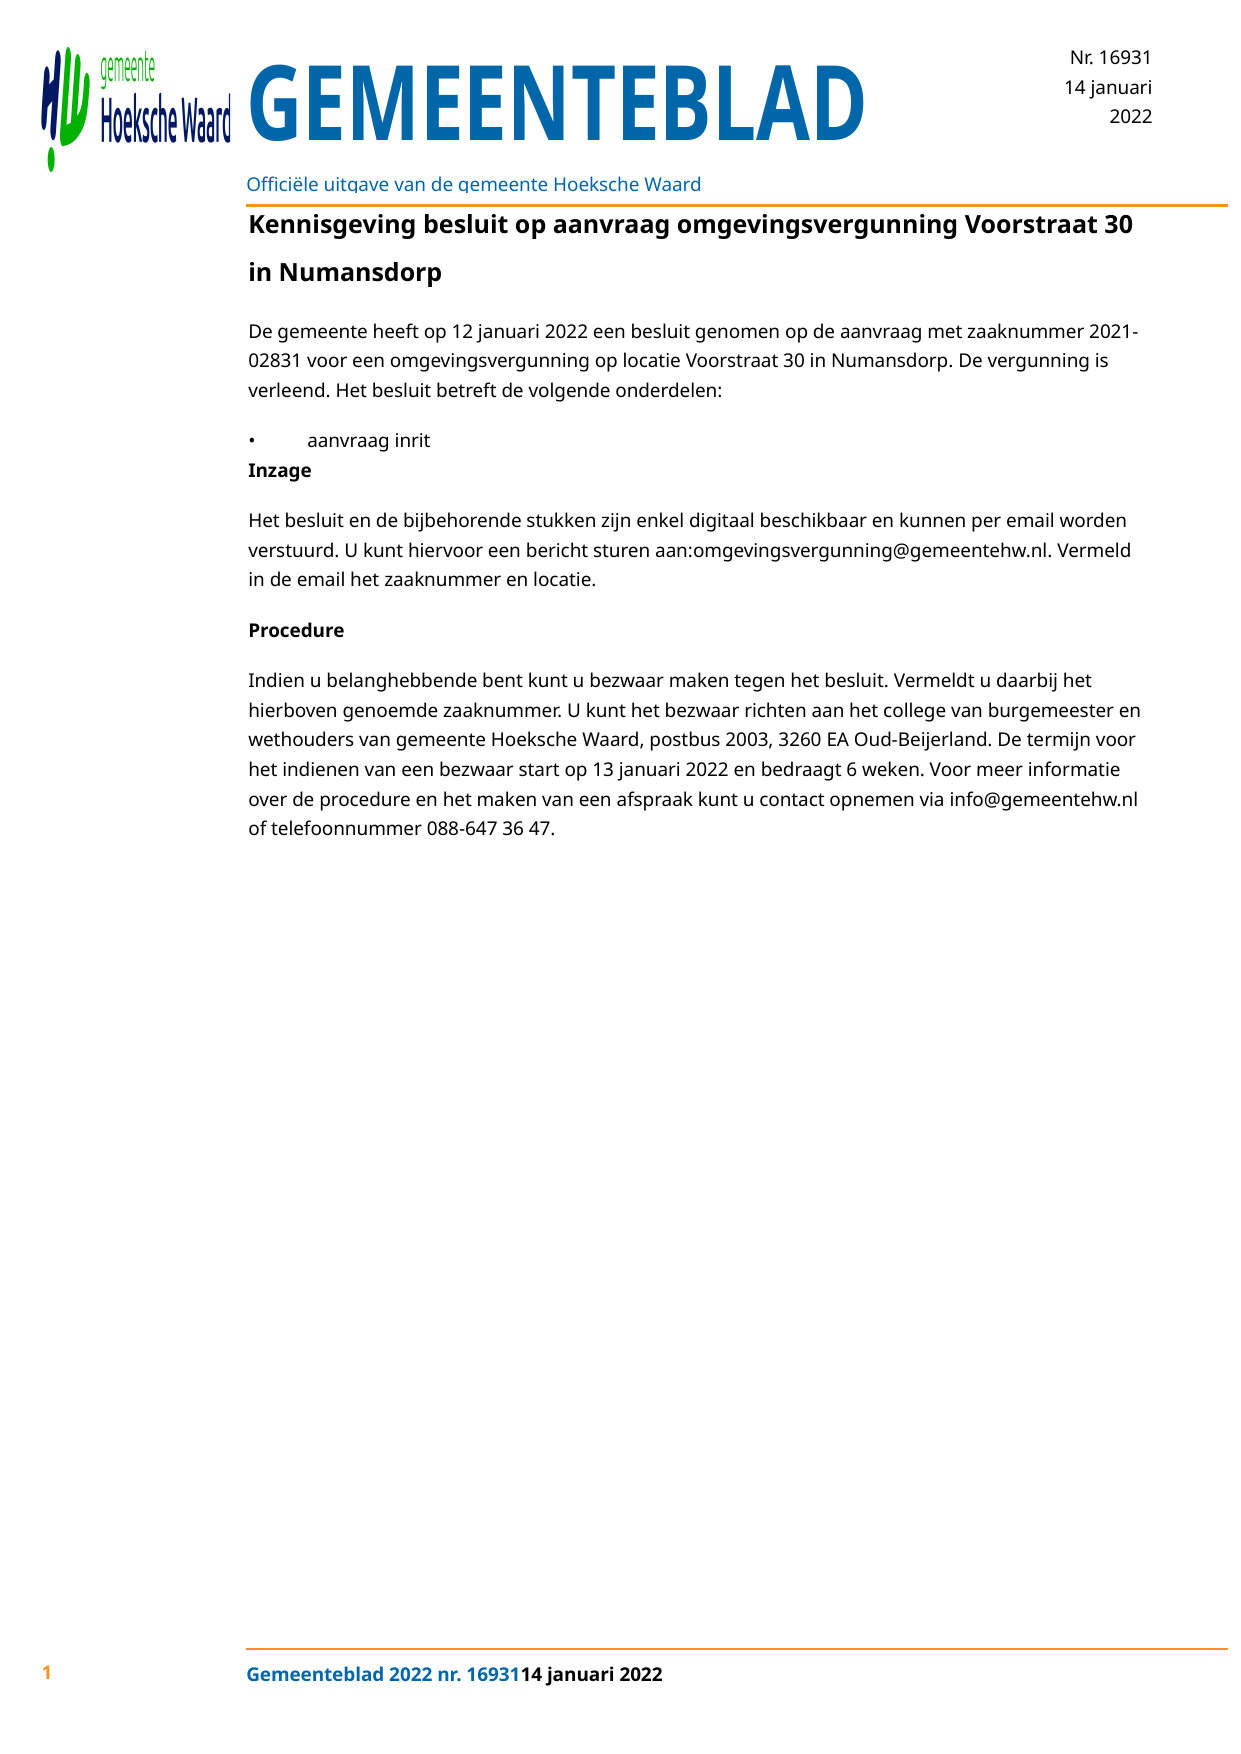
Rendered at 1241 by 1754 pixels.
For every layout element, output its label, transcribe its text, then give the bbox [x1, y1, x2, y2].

text Inzage [248, 457, 1152, 483]
text Kennisgeving besluit op aanvraag omgevingsvergunning Voorstraat 30 in Numansdorp [248, 207, 1152, 288]
text Procedure [248, 617, 1152, 643]
list aanvraag inrit [248, 427, 1152, 453]
text Het besluit en de bijbehorende stukken zijn enkel digitaal beschikbaar en kunnen per email worden verstuurd. U kunt hiervoor een bericht sturen aan:omgevingsvergunning@gemeentehw.nl. Vermeld in de email het zaaknummer en locatie. [248, 507, 1152, 592]
text De gemeente heeft op 12 januari 2022 een besluit genomen op de aanvraag met zaaknummer 2021-02831 voor een omgevingsvergunning op locatie Voorstraat 30 in Numansdorp. De vergunning is verleend. Het besluit betreft de volgende onderdelen: [248, 318, 1152, 403]
text Indien u belanghebbende bent kunt u bezwaar maken tegen het besluit. Vermeldt u daarbij het hierboven genoemde zaaknummer. U kunt het bezwaar richten aan het college van burgemeester en wethouders van gemeente Hoeksche Waard, postbus 2003, 3260 EA Oud-Beijerland. De termijn voor het indienen van een bezwaar start op 13 januari 2022 en bedraagt 6 weken. Voor meer informatie over de procedure en het maken van een afspraak kunt u contact opnemen via info@gemeentehw.nl of telefoonnummer 088-647 36 47. [248, 667, 1152, 841]
picture [41, 47, 231, 172]
